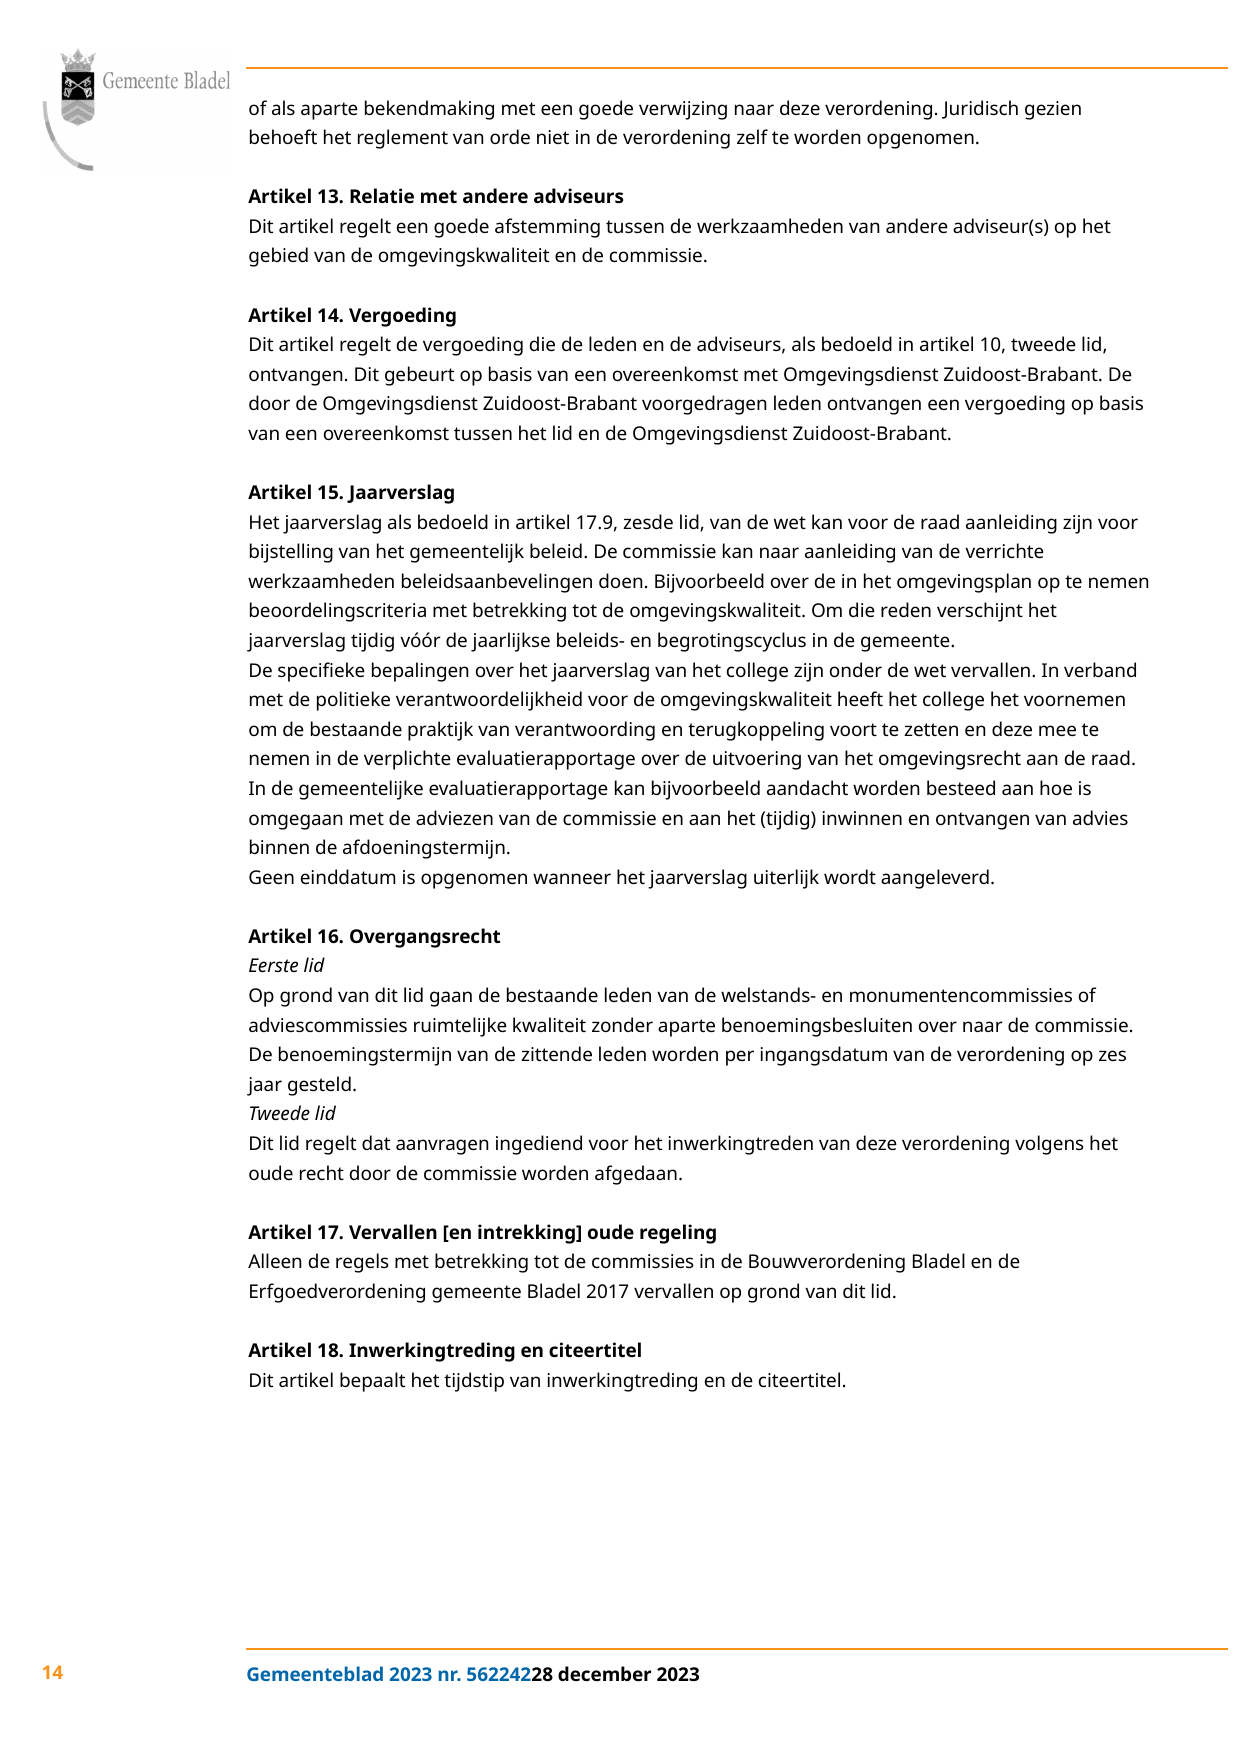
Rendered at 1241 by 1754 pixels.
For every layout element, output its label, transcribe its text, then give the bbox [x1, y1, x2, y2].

text Alleen de regels met betrekking tot de commissies in de Bouwverordening Bladel en de Erfgoedverordening gemeente Bladel 2017 vervallen op grond van dit lid. [248, 1248, 1152, 1304]
text Op grond van dit lid gaan de bestaande leden van de welstands- en monumentencommissies of adviescommissies ruimtelijke kwaliteit zonder aparte benoemingsbesluiten over naar de commissie. De benoemingstermijn van de zittende leden worden per ingangsdatum van de verordening op zes jaar gesteld. [248, 982, 1152, 1097]
text Artikel 14. Vergoeding [248, 302, 1152, 328]
text Dit artikel regelt de vergoeding die de leden en de adviseurs, als bedoeld in artikel 10, tweede lid, ontvangen. Dit gebeurt op basis van een overeenkomst met Omgevingsdienst Zuidoost-Brabant. De door de Omgevingsdienst Zuidoost-Brabant voorgedragen leden ontvangen een vergoeding op basis van een overeenkomst tussen het lid en de Omgevingsdienst Zuidoost-Brabant. [248, 331, 1152, 446]
picture [41, 47, 231, 172]
text Dit lid regelt dat aanvragen ingediend voor het inwerkingtreden van deze verordening volgens het oude recht door de commissie worden afgedaan. [248, 1130, 1152, 1186]
text Het jaarverslag als bedoeld in artikel 17.9, zesde lid, van de wet kan voor de raad aanleiding zijn voor bijstelling van het gemeentelijk beleid. De commissie kan naar aanleiding van de verrichte werkzaamheden beleidsaanbevelingen doen. Bijvoorbeeld over de in het omgevingsplan op te nemen beoordelingscriteria met betrekking tot de omgevingskwaliteit. Om die reden verschijnt het jaarverslag tijdig vóór de jaarlijkse beleids- en begrotingscyclus in de gemeente. [248, 509, 1152, 653]
text Tweede lid [248, 1101, 1152, 1126]
text Artikel 16. Overgangsrecht [248, 923, 1152, 949]
text De specifieke bepalingen over het jaarverslag van het college zijn onder de wet vervallen. In verband met de politieke verantwoordelijkheid voor de omgevingskwaliteit heeft het college het voornemen om de bestaande praktijk van verantwoording en terugkoppeling voort te zetten en deze mee te nemen in de verplichte evaluatierapportage over de uitvoering van het omgevingsrecht aan de raad. In de gemeentelijke evaluatierapportage kan bijvoorbeeld aandacht worden besteed aan hoe is omgegaan met de adviezen van de commissie en aan het (tijdig) inwinnen en ontvangen van advies binnen de afdoeningstermijn. [248, 657, 1152, 860]
text Dit artikel bepaalt het tijdstip van inwerkingtreding en de citeertitel. [248, 1367, 1152, 1393]
text Artikel 13. Relatie met andere adviseurs [248, 183, 1152, 209]
text Artikel 18. Inwerkingtreding en citeertitel [248, 1337, 1152, 1363]
text of als aparte bekendmaking met een goede verwijzing naar deze verordening. Juridisch gezien behoeft het reglement van orde niet in de verordening zelf te worden opgenomen. [248, 95, 1152, 150]
text Eerste lid [248, 953, 1152, 978]
text Geen einddatum is opgenomen wanneer het jaarverslag uiterlijk wordt aangeleverd. [248, 864, 1152, 890]
text Artikel 15. Jaarverslag [248, 479, 1152, 505]
text Artikel 17. Vervallen [en intrekking] oude regeling [248, 1219, 1152, 1245]
text Dit artikel regelt een goede afstemming tussen de werkzaamheden van andere adviseur(s) op het gebied van de omgevingskwaliteit en de commissie. [248, 213, 1152, 268]
